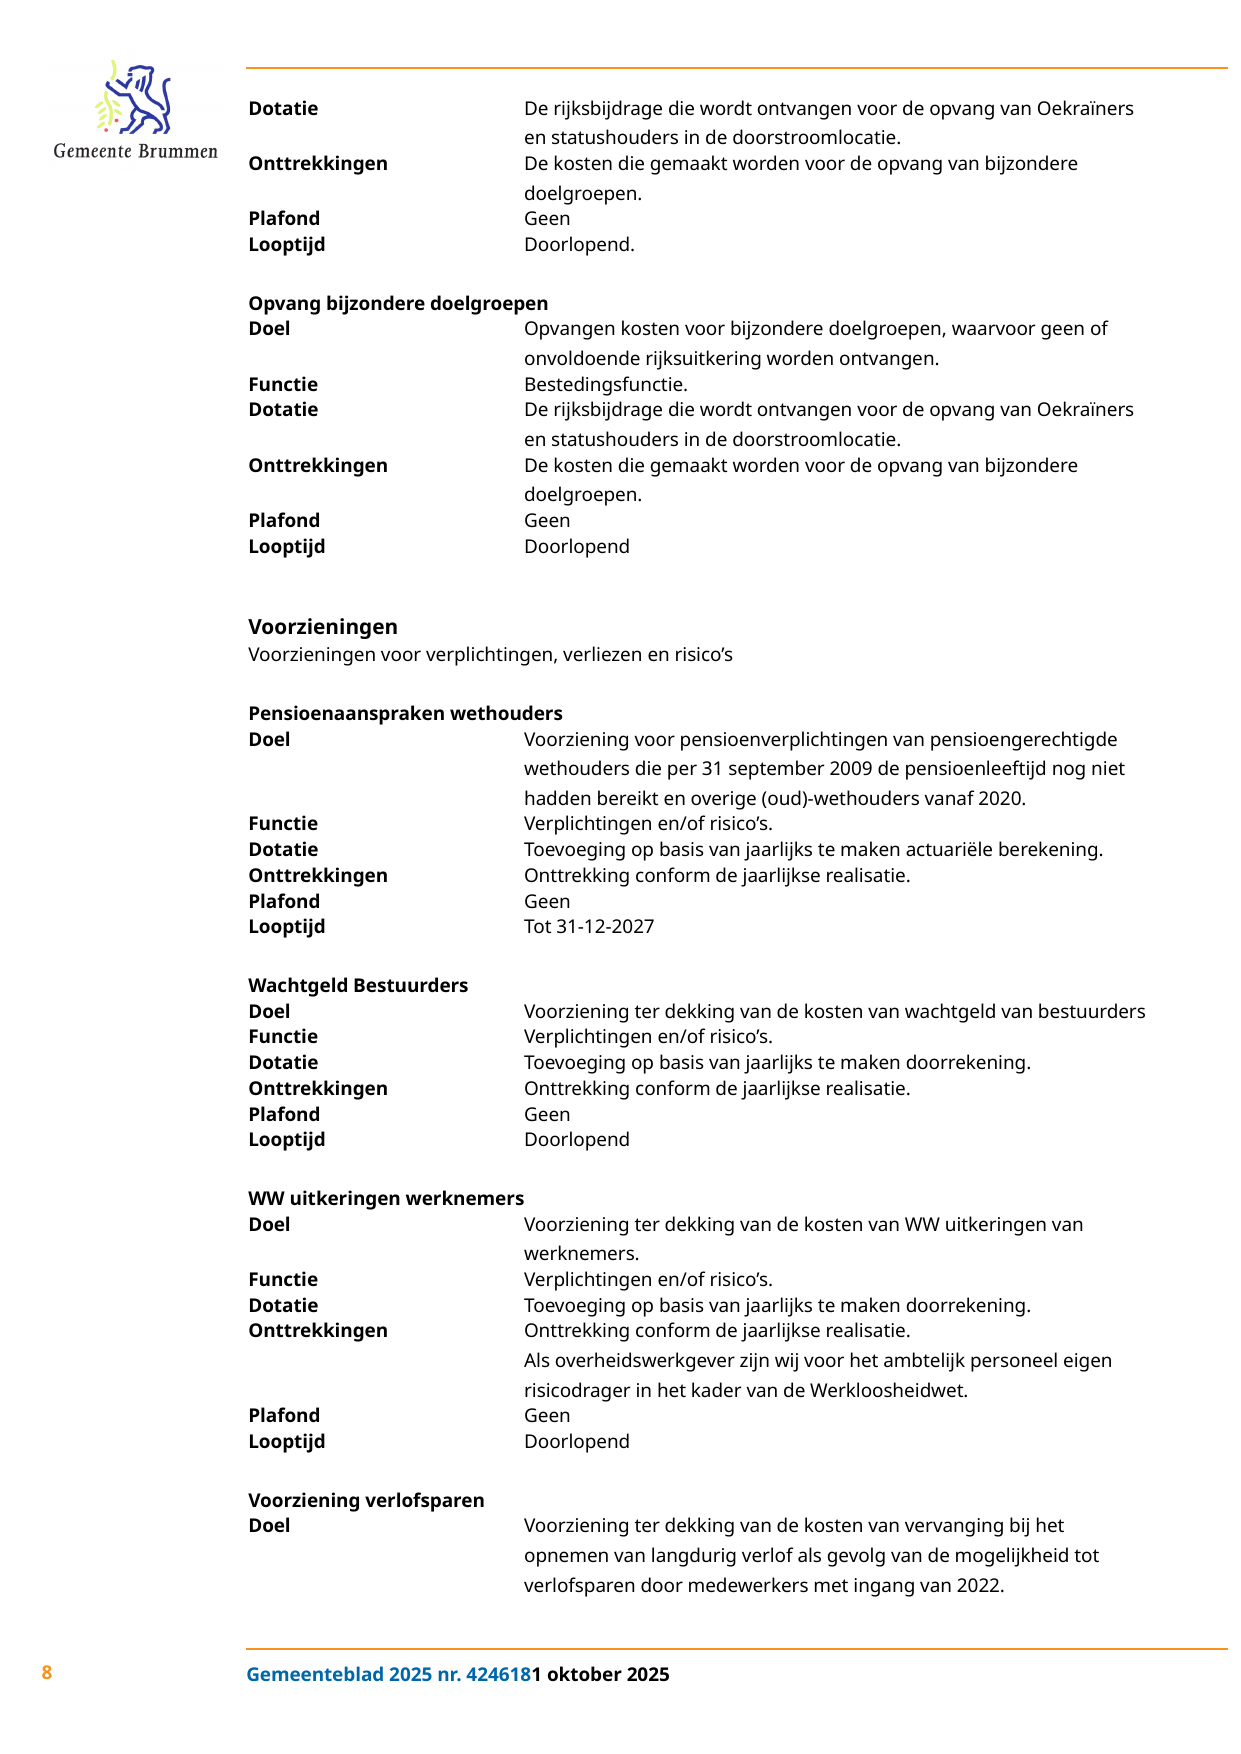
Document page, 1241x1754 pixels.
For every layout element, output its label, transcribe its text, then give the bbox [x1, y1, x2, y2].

table_cell Plafond [248, 507, 524, 533]
table_cell Geen [524, 205, 1152, 231]
table_cell Looptijd [248, 533, 524, 559]
table_cell Doorlopend [524, 533, 1152, 559]
table_cell Onttrekkingen [248, 1075, 524, 1101]
table_header Opvang bijzondere doelgroepen [248, 290, 1152, 316]
table_cell Onttrekking conform de jaarlijkse realisatie. Als overheidswerkgever zijn wij voor het ambtelijk personeel eigen risicodrager in het kader van de Werkloosheidwet. [524, 1318, 1152, 1403]
table_cell Onttrekkingen [248, 452, 524, 507]
table_cell Onttrekking conform de jaarlijkse realisatie. [524, 862, 1152, 888]
table_cell Functie [248, 811, 524, 836]
table_cell Voorziening ter dekking van de kosten van WW uitkeringen van werknemers. [524, 1211, 1152, 1266]
table_cell Onttrekkingen [248, 1318, 524, 1403]
table_cell Plafond [248, 888, 524, 913]
table_header Pensioenaanspraken wethouders [248, 700, 1152, 726]
table_cell Bestedingsfunctie. [524, 371, 1152, 397]
table_cell Verplichtingen en/of risico’s. [524, 1266, 1152, 1292]
table_cell Functie [248, 1024, 524, 1049]
table_cell Plafond [248, 205, 524, 231]
table_cell Functie [248, 1266, 524, 1292]
table_cell Dotatie [248, 397, 524, 452]
text Voorzieningen voor verplichtingen, verliezen en risico’s [248, 641, 1152, 666]
table_cell Doel [248, 1211, 524, 1266]
table_cell Geen [524, 1403, 1152, 1428]
table_cell Doel [248, 998, 524, 1024]
table_cell De kosten die gemaakt worden voor de opvang van bijzondere doelgroepen. [524, 452, 1152, 507]
table_cell Toevoeging op basis van jaarlijks te maken doorrekening. [524, 1292, 1152, 1318]
table_cell De rijksbijdrage die wordt ontvangen voor de opvang van Oekraïners en statushouders in de doorstroomlocatie. [524, 95, 1152, 150]
table_cell Plafond [248, 1101, 524, 1127]
table_cell Toevoeging op basis van jaarlijks te maken actuariële berekening. [524, 836, 1152, 862]
table_cell Tot 31-12-2027 [524, 914, 1152, 939]
table_cell Looptijd [248, 914, 524, 939]
table_cell Doel [248, 1513, 524, 1598]
table_cell Onttrekking conform de jaarlijkse realisatie. [524, 1075, 1152, 1101]
table_cell Geen [524, 888, 1152, 913]
table_cell Dotatie [248, 95, 524, 150]
table_cell Doel [248, 316, 524, 371]
table_cell Dotatie [248, 1292, 524, 1318]
text Voorzieningen [248, 612, 1152, 641]
table_cell Voorziening ter dekking van de kosten van vervanging bij het opnemen van langdurig verlof als gevolg van de mogelijkheid tot verlofsparen door medewerkers met ingang van 2022. [524, 1513, 1152, 1598]
table_header Wachtgeld Bestuurders [248, 972, 1152, 998]
table_header Voorziening verlofsparen [248, 1487, 1152, 1513]
table_cell Looptijd [248, 1428, 524, 1454]
table_cell Geen [524, 507, 1152, 533]
table_cell Verplichtingen en/of risico’s. [524, 811, 1152, 836]
table_cell Toevoeging op basis van jaarlijks te maken doorrekening. [524, 1049, 1152, 1075]
table_cell Onttrekkingen [248, 150, 524, 205]
table_cell Onttrekkingen [248, 862, 524, 888]
table_cell Voorziening voor pensioenverplichtingen van pensioengerechtigde wethouders die per 31 september 2009 de pensioenleeftijd nog niet hadden bereikt en overige (oud)-wethouders vanaf 2020. [524, 726, 1152, 811]
table_cell Doorlopend [524, 1428, 1152, 1454]
table_cell Looptijd [248, 231, 524, 257]
table_cell Verplichtingen en/of risico’s. [524, 1024, 1152, 1049]
table_cell Doel [248, 726, 524, 811]
table_cell Dotatie [248, 1049, 524, 1075]
table_cell Opvangen kosten voor bijzondere doelgroepen, waarvoor geen of onvoldoende rijksuitkering worden ontvangen. [524, 316, 1152, 371]
table_cell Plafond [248, 1403, 524, 1428]
table_cell Looptijd [248, 1127, 524, 1152]
table_cell Doorlopend [524, 1127, 1152, 1152]
table_header WW uitkeringen werknemers [248, 1185, 1152, 1211]
picture [41, 47, 231, 172]
table_cell Voorziening ter dekking van de kosten van wachtgeld van bestuurders [524, 998, 1152, 1024]
table_cell Doorlopend. [524, 231, 1152, 257]
table_cell De kosten die gemaakt worden voor de opvang van bijzondere doelgroepen. [524, 150, 1152, 205]
table_cell Dotatie [248, 836, 524, 862]
table_cell Geen [524, 1101, 1152, 1127]
table_cell De rijksbijdrage die wordt ontvangen voor de opvang van Oekraïners en statushouders in de doorstroomlocatie. [524, 397, 1152, 452]
table_cell Functie [248, 371, 524, 397]
